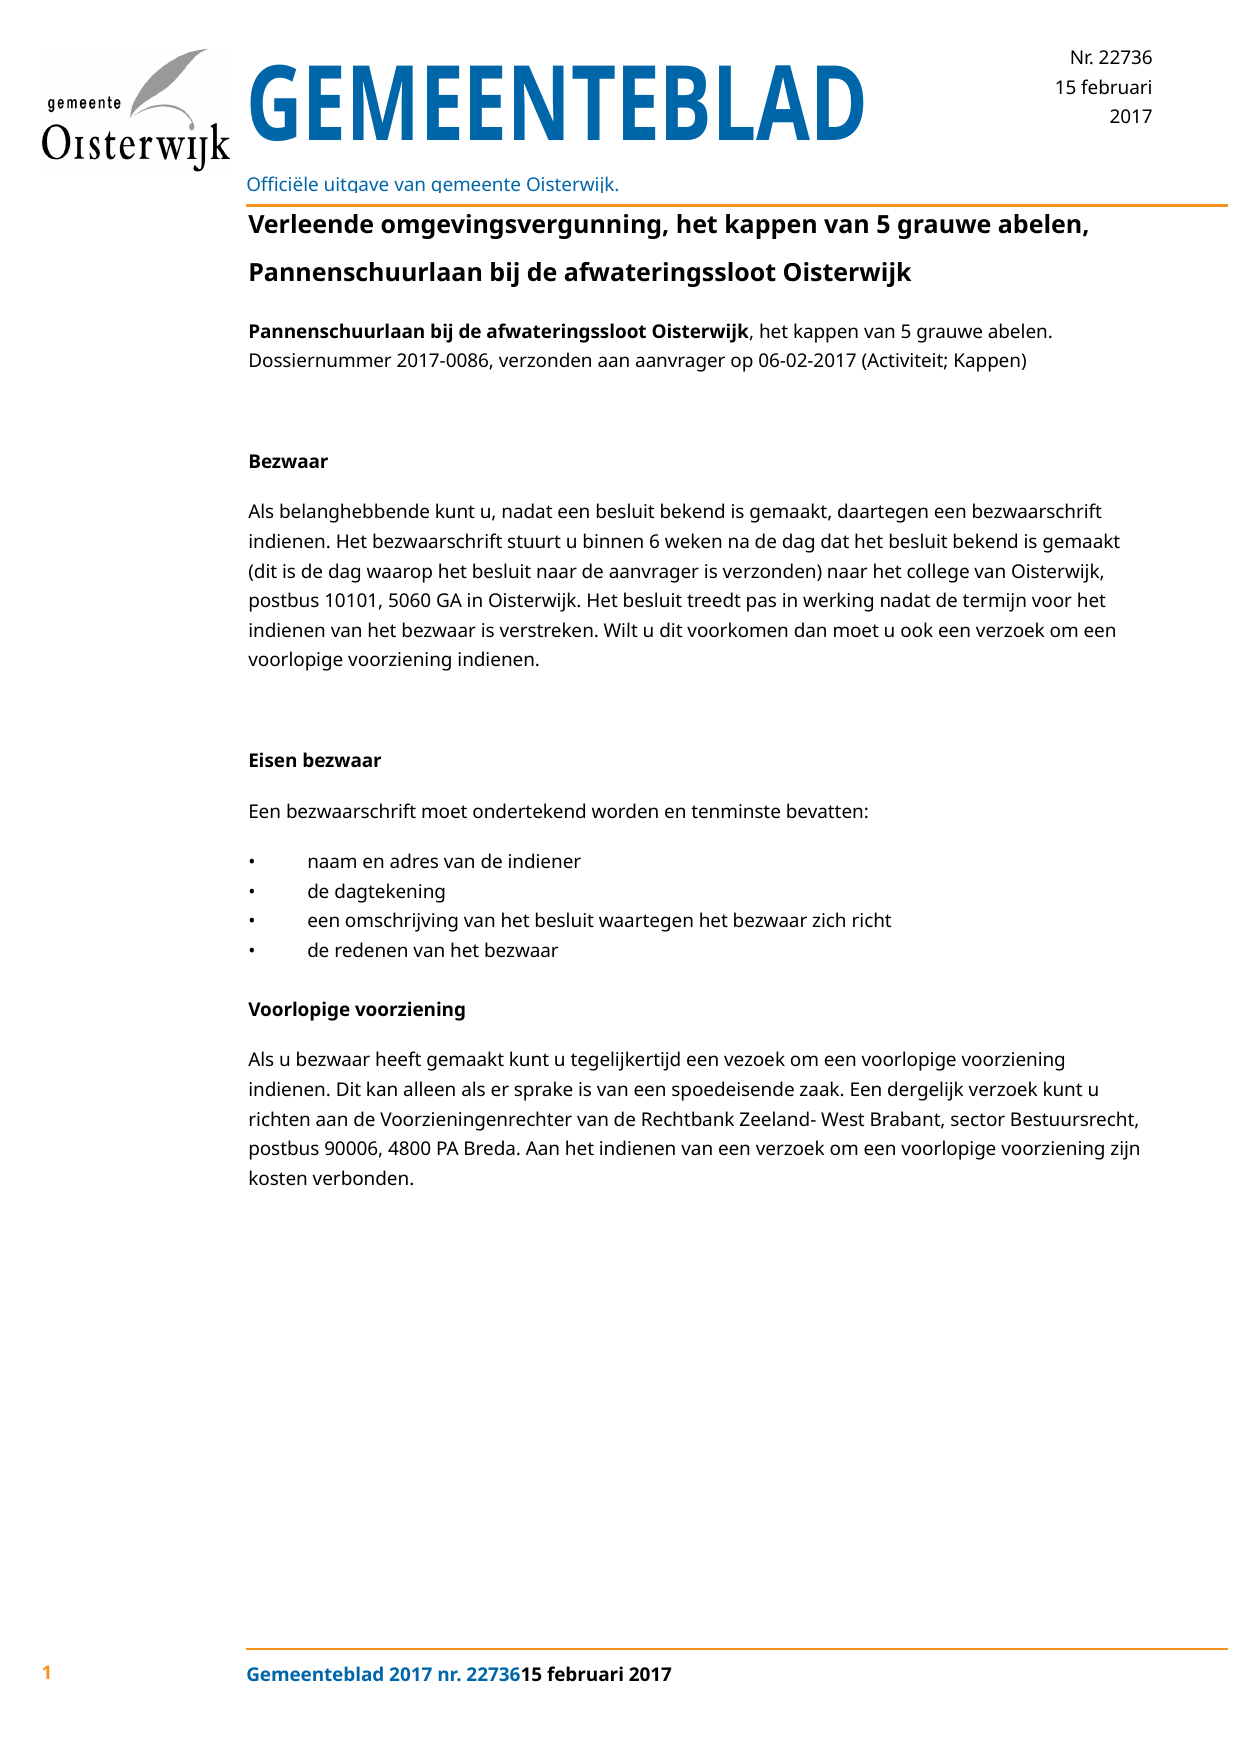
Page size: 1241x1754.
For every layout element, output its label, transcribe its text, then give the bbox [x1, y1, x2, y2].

text Eisen bezwaar [248, 747, 1152, 773]
text Voorlopige voorziening [248, 996, 1152, 1022]
list naam en adres van de indiener [248, 848, 1152, 874]
text Bezwaar [248, 448, 1152, 474]
list de dagtekening [248, 878, 1152, 904]
text Als u bezwaar heeft gemaakt kunt u tegelijkertijd een vezoek om een voorlopige voorziening indienen. Dit kan alleen als er sprake is van een spoedeisende zaak. Een dergelijk verzoek kunt u richten aan de Voorzieningenrechter van de Rechtbank Zeeland- West Brabant, sector Bestuursrecht, postbus 90006, 4800 PA Breda. Aan het indienen van een verzoek om een voorlopige voorziening zijn kosten verbonden. [248, 1047, 1152, 1191]
text Pannenschuurlaan bij de afwateringssloot Oisterwijk, het kappen van 5 grauwe abelen. Dossiernummer 2017-0086, verzonden aan aanvrager op 06-02-2017 (Activiteit; Kappen) [248, 318, 1152, 373]
list een omschrijving van het besluit waartegen het bezwaar zich richt [248, 907, 1152, 933]
text Verleende omgevingsvergunning, het kappen van 5 grauwe abelen, Pannenschuurlaan bij de afwateringssloot Oisterwijk [248, 207, 1152, 288]
picture [41, 47, 231, 172]
list de redenen van het bezwaar [248, 937, 1152, 963]
text Als belanghebbende kunt u, nadat een besluit bekend is gemaakt, daartegen een bezwaarschrift indienen. Het bezwaarschrift stuurt u binnen 6 weken na de dag dat het besluit bekend is gemaakt (dit is de dag waarop het besluit naar de aanvrager is verzonden) naar het college van Oisterwijk, postbus 10101, 5060 GA in Oisterwijk. Het besluit treedt pas in werking nadat de termijn voor het indienen van het bezwaar is verstreken. Wilt u dit voorkomen dan moet u ook een verzoek om een voorlopige voorziening indienen. [248, 499, 1152, 672]
text Een bezwaarschrift moet ondertekend worden en tenminste bevatten: [248, 798, 1152, 824]
